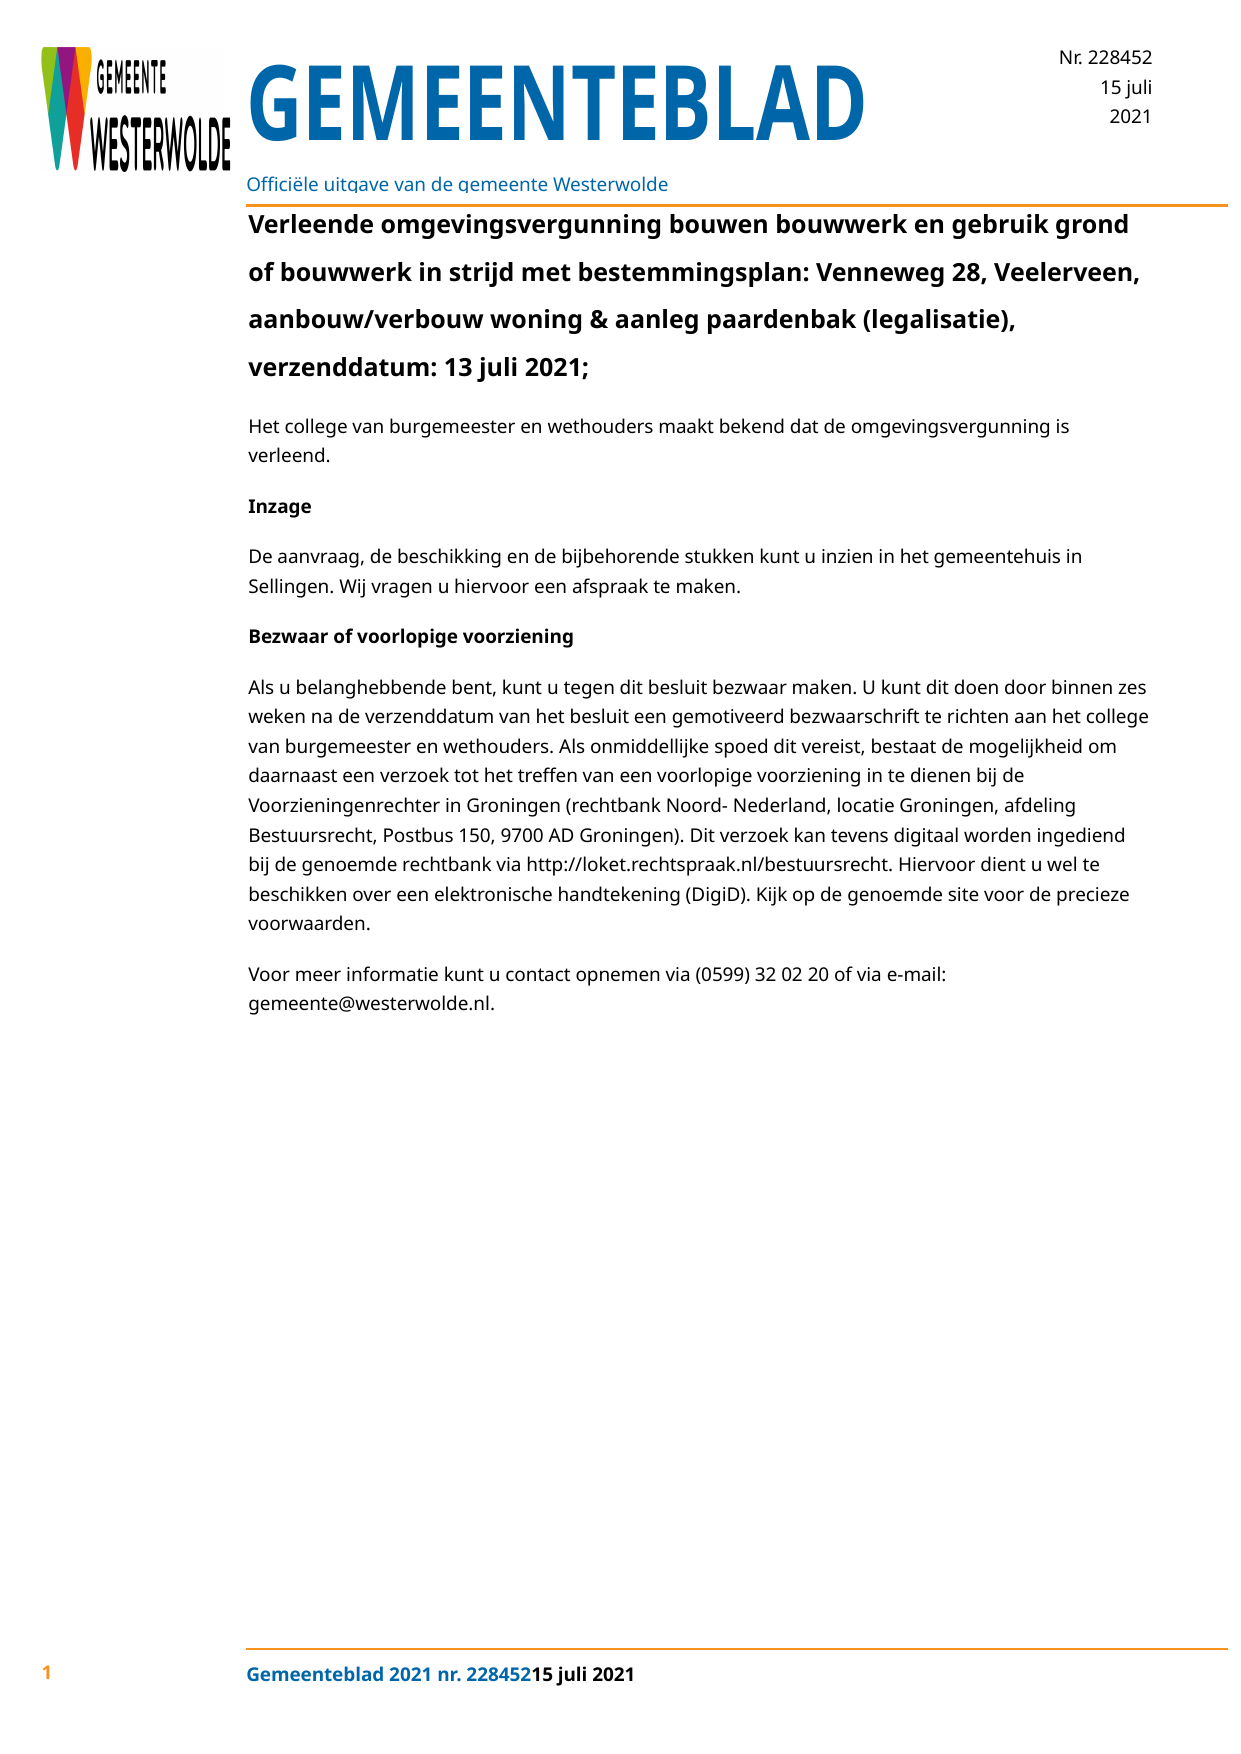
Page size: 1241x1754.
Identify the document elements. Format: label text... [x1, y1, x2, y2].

picture [41, 47, 231, 172]
text Het college van burgemeester en wethouders maakt bekend dat de omgevingsvergunning is verleend. [248, 413, 1152, 468]
text De aanvraag, de beschikking en de bijbehorende stukken kunt u inzien in het gemeentehuis in Sellingen. Wij vragen u hiervoor een afspraak te maken. [248, 543, 1152, 599]
text Inzage [248, 493, 1152, 519]
text Bezwaar of voorlopige voorziening [248, 623, 1152, 649]
text Als u belanghebbende bent, kunt u tegen dit besluit bezwaar maken. U kunt dit doen door binnen zes weken na de verzenddatum van het besluit een gemotiveerd bezwaarschrift te richten aan het college van burgemeester en wethouders. Als onmiddellijke spoed dit vereist, bestaat de mogelijkheid om daarnaast een verzoek tot het treffen van een voorlopige voorziening in te dienen bij de Voorzieningenrechter in Groningen (rechtbank Noord- Nederland, locatie Groningen, afdeling Bestuursrecht, Postbus 150, 9700 AD Groningen). Dit verzoek kan tevens digitaal worden ingediend bij de genoemde rechtbank via http://loket.rechtspraak.nl/bestuursrecht. Hiervoor dient u wel te beschikken over een elektronische handtekening (DigiD). Kijk op de genoemde site voor de precieze voorwaarden. [248, 674, 1152, 936]
text Voor meer informatie kunt u contact opnemen via (0599) 32 02 20 of via e-mail: gemeente@westerwolde.nl. [248, 961, 1152, 1016]
text Verleende omgevingsvergunning bouwen bouwwerk en gebruik grond of bouwwerk in strijd met bestemmingsplan: Venneweg 28, Veelerveen, aanbouw/verbouw woning & aanleg paardenbak (legalisatie), verzenddatum: 13 juli 2021; [248, 207, 1152, 384]
